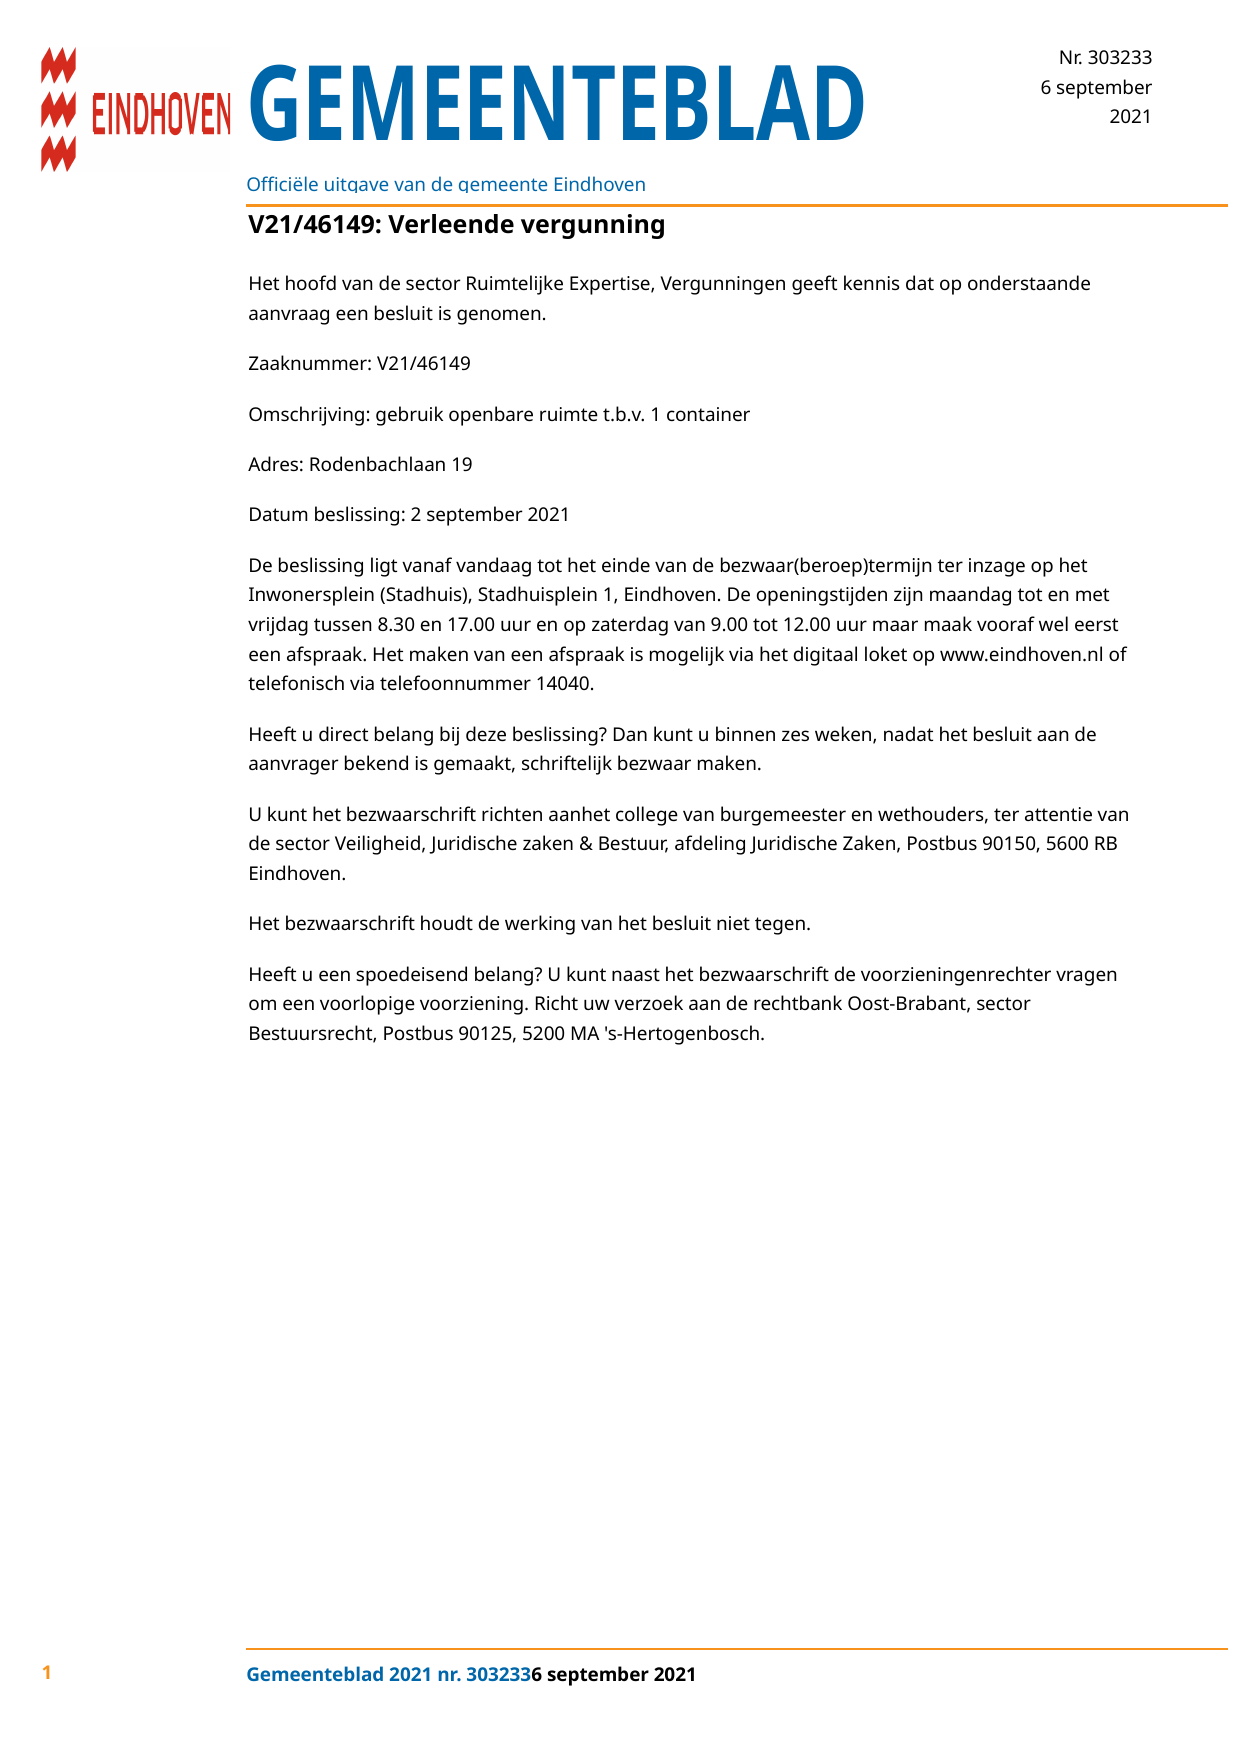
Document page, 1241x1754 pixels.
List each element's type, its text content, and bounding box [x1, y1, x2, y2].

text Het hoofd van de sector Ruimtelijke Expertise, Vergunningen geeft kennis dat op onderstaande aanvraag een besluit is genomen. [248, 270, 1152, 326]
text Zaaknummer: V21/46149 [248, 350, 1152, 376]
text Omschrijving: gebruik openbare ruimte t.b.v. 1 container [248, 401, 1152, 426]
text Datum beslissing: 2 september 2021 [248, 502, 1152, 527]
text Heeft u direct belang bij deze beslissing? Dan kunt u binnen zes weken, nadat het besluit aan de aanvrager bekend is gemaakt, schriftelijk bezwaar maken. [248, 721, 1152, 776]
text Adres: Rodenbachlaan 19 [248, 451, 1152, 477]
text V21/46149: Verleende vergunning [248, 207, 1152, 241]
text Heeft u een spoedeisend belang? U kunt naast het bezwaarschrift de voorzieningenrechter vragen om een voorlopige voorziening. Richt uw verzoek aan de rechtbank Oost-Brabant, sector Bestuursrecht, Postbus 90125, 5200 MA 's-Hertogenbosch. [248, 961, 1152, 1046]
picture [41, 47, 231, 172]
text Het bezwaarschrift houdt de werking van het besluit niet tegen. [248, 910, 1152, 936]
text De beslissing ligt vanaf vandaag tot het einde van de bezwaar(beroep)termijn ter inzage op het Inwonersplein (Stadhuis), Stadhuisplein 1, Eindhoven. De openingstijden zijn maandag tot en met vrijdag tussen 8.30 en 17.00 uur en op zaterdag van 9.00 tot 12.00 uur maar maak vooraf wel eerst een afspraak. Het maken van een afspraak is mogelijk via het digitaal loket op www.eindhoven.nl of telefonisch via telefoonnummer 14040. [248, 552, 1152, 696]
text U kunt het bezwaarschrift richten aanhet college van burgemeester en wethouders, ter attentie van de sector Veiligheid, Juridische zaken & Bestuur, afdeling Juridische Zaken, Postbus 90150, 5600 RB Eindhoven. [248, 801, 1152, 886]
